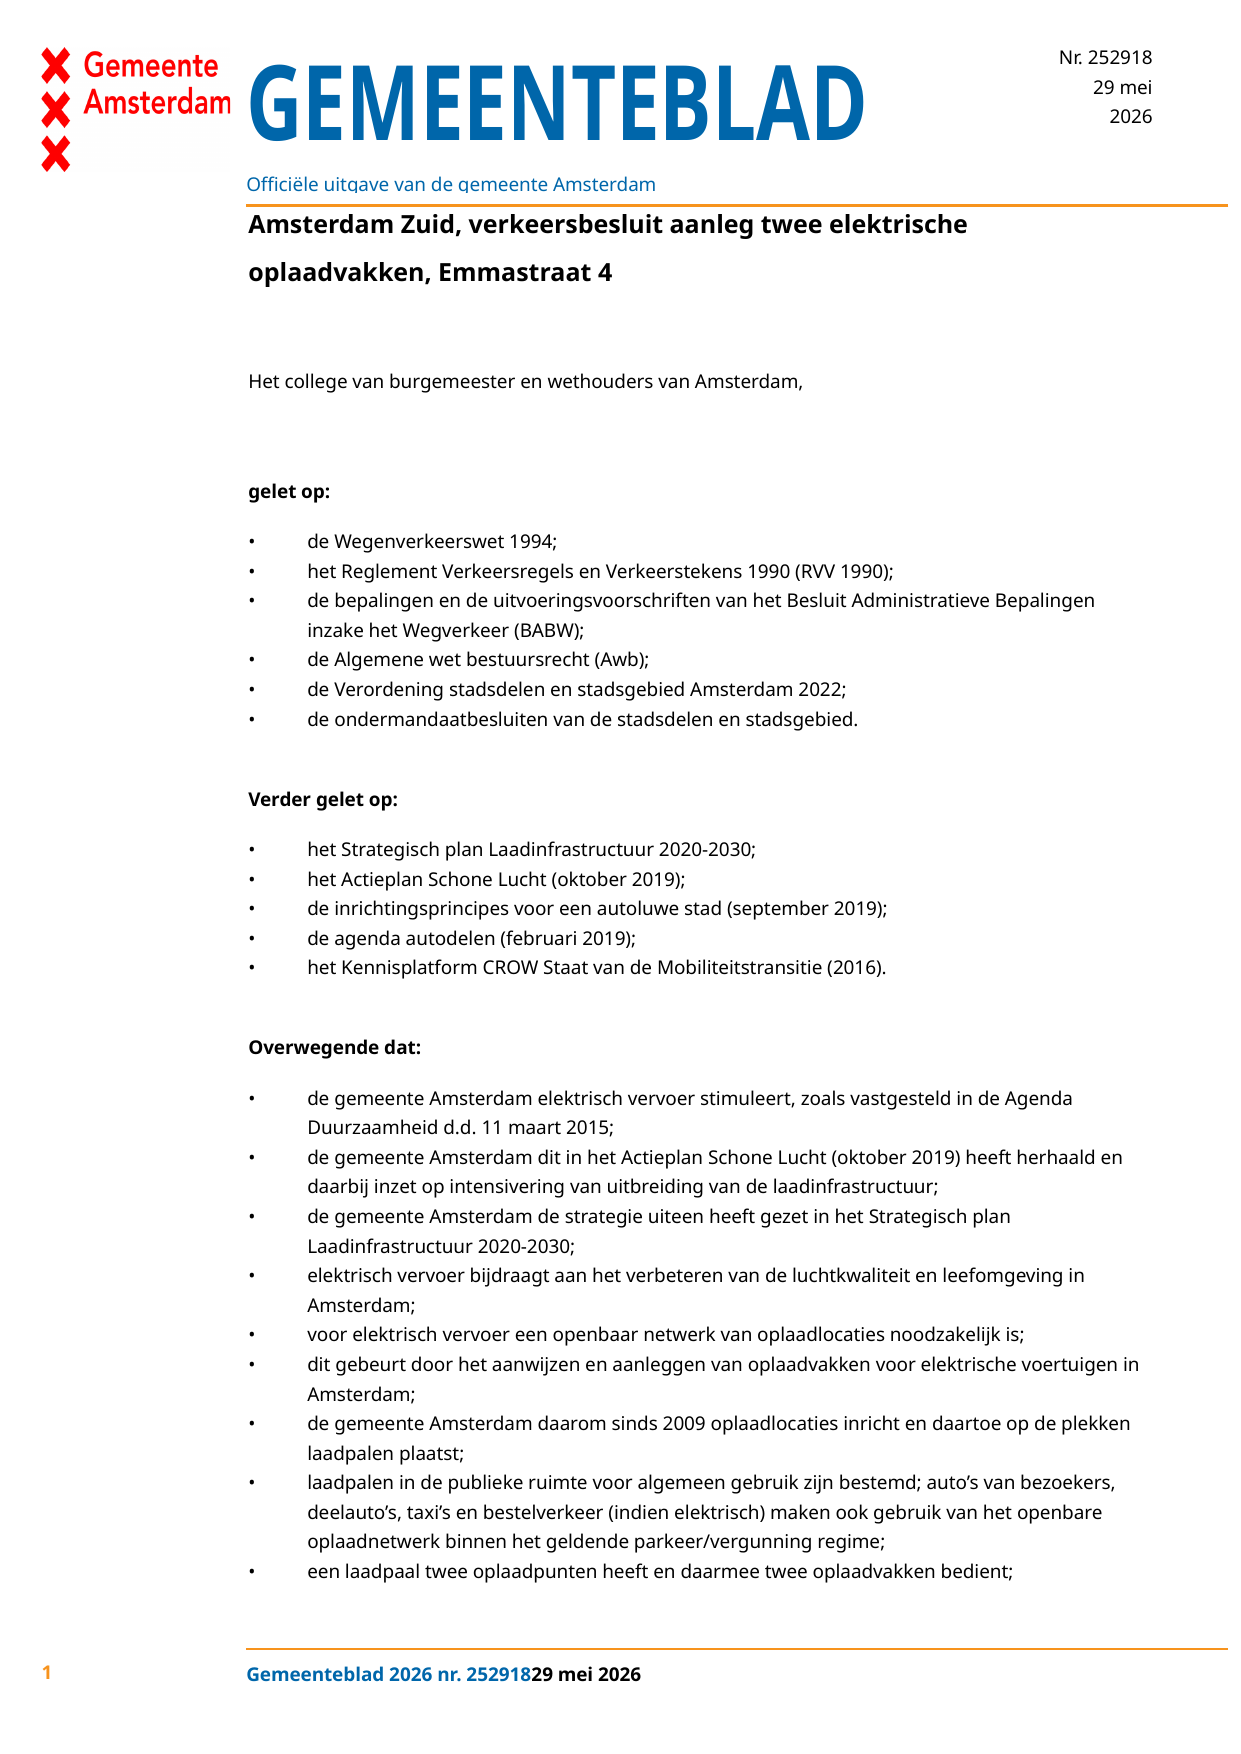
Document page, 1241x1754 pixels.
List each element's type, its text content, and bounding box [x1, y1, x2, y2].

list de gemeente Amsterdam elektrisch vervoer stimuleert, zoals vastgesteld in de Agenda Duurzaamheid d.d. 11 maart 2015; [248, 1085, 1152, 1140]
text Overwegende dat: [248, 1034, 1152, 1060]
list dit gebeurt door het aanwijzen en aanleggen van oplaadvakken voor elektrische voertuigen in Amsterdam; [248, 1351, 1152, 1406]
list de gemeente Amsterdam de strategie uiteen heeft gezet in het Strategisch plan Laadinfrastructuur 2020-2030; [248, 1203, 1152, 1258]
text Het college van burgemeester en wethouders van Amsterdam, [248, 368, 1152, 394]
text Amsterdam Zuid, verkeersbesluit aanleg twee elektrische oplaadvakken, Emmastraat 4 [248, 207, 1152, 288]
list de bepalingen en de uitvoeringsvoorschriften van het Besluit Administratieve Bepalingen inzake het Wegverkeer (BABW); [248, 587, 1152, 643]
list de ondermandaatbesluiten van de stadsdelen en stadsgebied. [248, 706, 1152, 731]
list de agenda autodelen (februari 2019); [248, 925, 1152, 951]
list de Verordening stadsdelen en stadsgebied Amsterdam 2022; [248, 676, 1152, 702]
list elektrisch vervoer bijdraagt aan het verbeteren van de luchtkwaliteit en leefomgeving in Amsterdam; [248, 1262, 1152, 1318]
list de inrichtingsprincipes voor een autoluwe stad (september 2019); [248, 895, 1152, 921]
list de gemeente Amsterdam dit in het Actieplan Schone Lucht (oktober 2019) heeft herhaald en daarbij inzet op intensivering van uitbreiding van de laadinfrastructuur; [248, 1144, 1152, 1199]
list een laadpaal twee oplaadpunten heeft en daarmee twee oplaadvakken bedient; [248, 1558, 1152, 1584]
list het Kennisplatform CROW Staat van de Mobiliteitstransitie (2016). [248, 954, 1152, 980]
list de Algemene wet bestuursrecht (Awb); [248, 647, 1152, 672]
list het Reglement Verkeersregels en Verkeerstekens 1990 (RVV 1990); [248, 558, 1152, 583]
list de gemeente Amsterdam daarom sinds 2009 oplaadlocaties inricht en daartoe op de plekken laadpalen plaatst; [248, 1410, 1152, 1466]
text Verder gelet op: [248, 786, 1152, 811]
list het Actieplan Schone Lucht (oktober 2019); [248, 866, 1152, 891]
list de Wegenverkeerswet 1994; [248, 528, 1152, 554]
picture [41, 47, 231, 172]
list voor elektrisch vervoer een openbaar netwerk van oplaadlocaties noodzakelijk is; [248, 1322, 1152, 1347]
list het Strategisch plan Laadinfrastructuur 2020-2030; [248, 836, 1152, 862]
list laadpalen in de publieke ruimte voor algemeen gebruik zijn bestemd; auto’s van bezoekers, deelauto’s, taxi’s en bestelverkeer (indien elektrisch) maken ook gebruik van het openbare oplaadnetwerk binnen het geldende parkeer/vergunning regime; [248, 1469, 1152, 1554]
text gelet op: [248, 478, 1152, 503]
